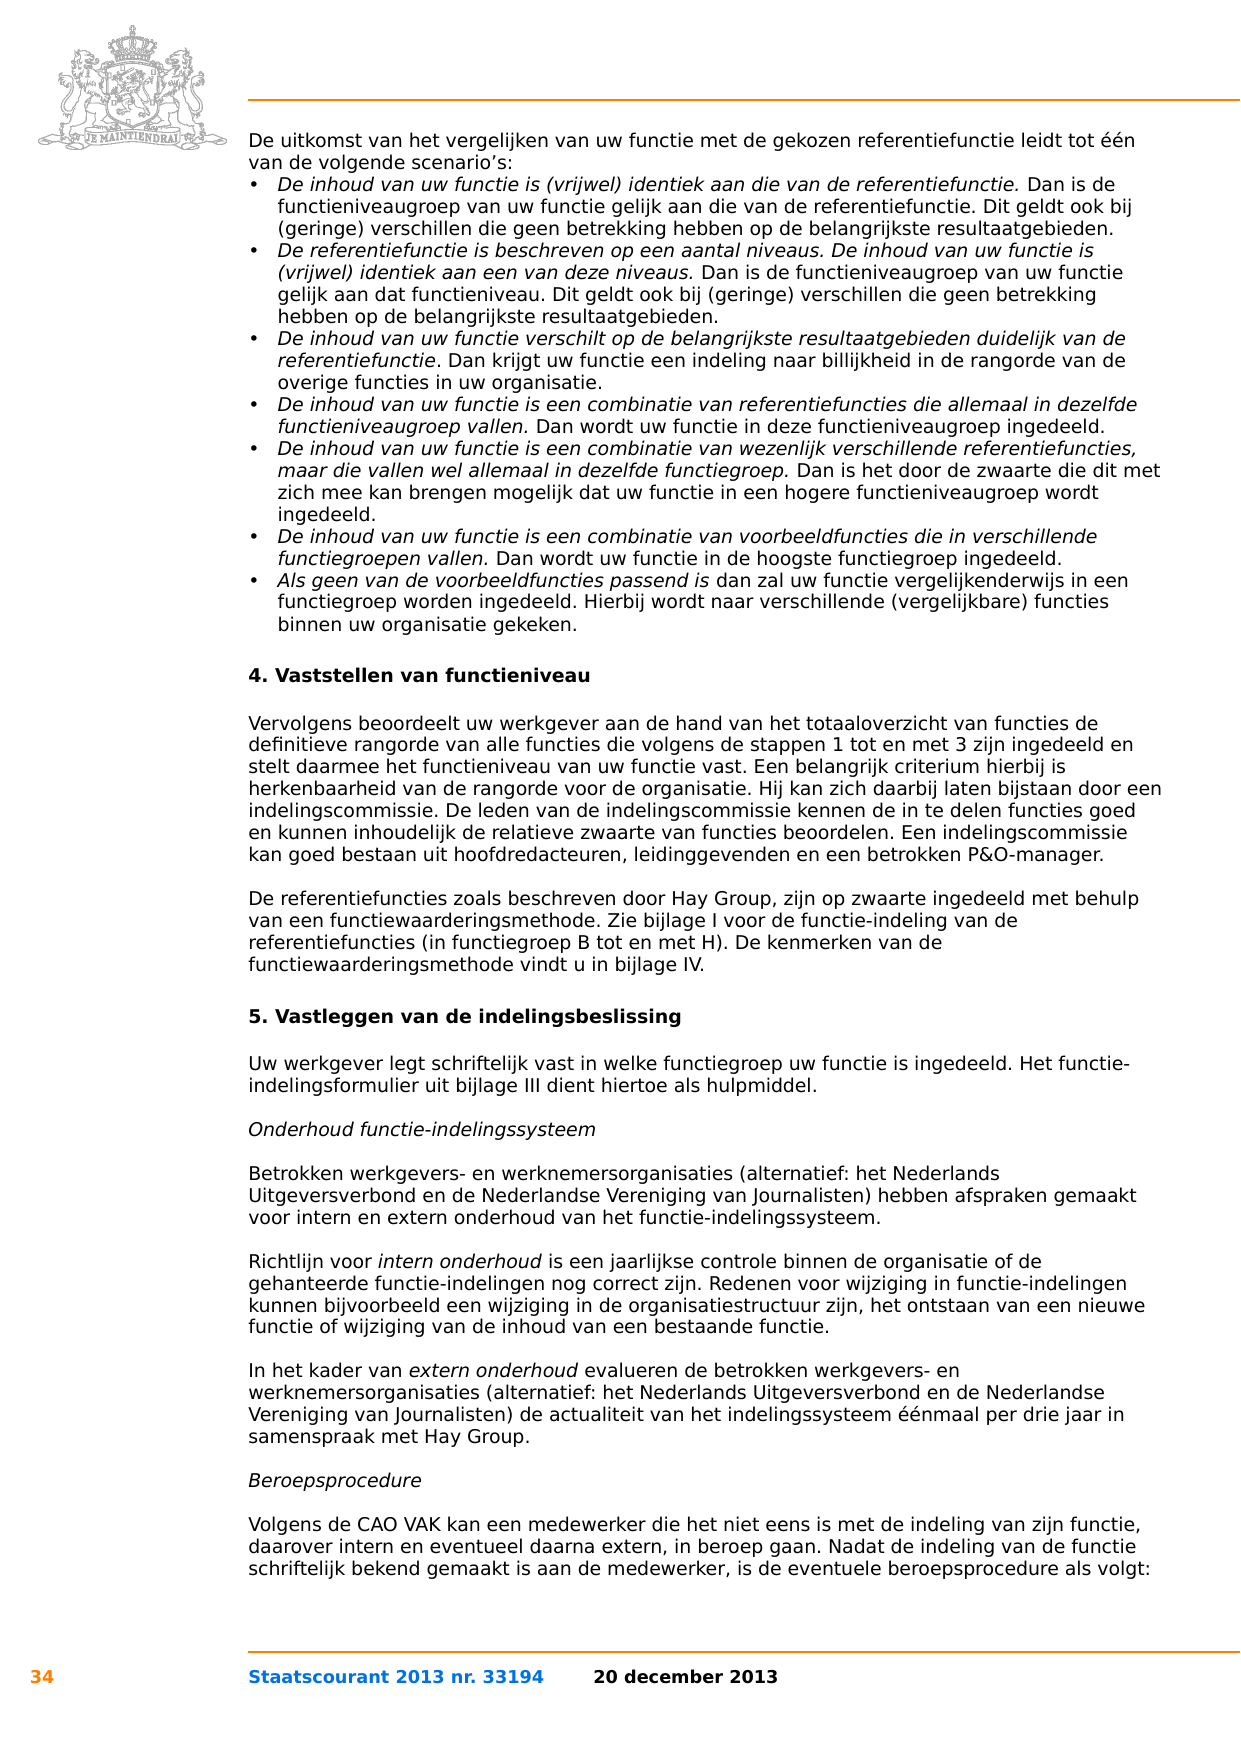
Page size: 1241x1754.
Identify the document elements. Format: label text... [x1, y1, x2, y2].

subtitle 5. Vastleggen van de indelingsbeslissing [248, 1006, 1163, 1028]
text • De inhoud van uw functie verschilt op de belangrijkste resultaatgebieden duidelijk van de referentiefunctie. Dan krijgt uw functie een indeling naar billijkheid in de rangorde van de overige functies in uw organisatie. [248, 328, 1163, 394]
text • De inhoud van uw functie is (vrijwel) identiek aan die van de referentiefunctie. Dan is de functieniveaugroep van uw functie gelijk aan die van de referentiefunctie. Dit geldt ook bij (geringe) verschillen die geen betrekking hebben op de belangrijkste resultaatgebieden. [248, 174, 1163, 240]
text • De referentiefunctie is beschreven op een aantal niveaus. De inhoud van uw functie is (vrijwel) identiek aan een van deze niveaus. Dan is de functieniveaugroep van uw functie gelijk aan dat functieniveau. Dit geldt ook bij (geringe) verschillen die geen betrekking hebben op de belangrijkste resultaatgebieden. [248, 240, 1163, 328]
subtitle Onderhoud functie-indelingssysteem [248, 1119, 1163, 1141]
text • Als geen van de voorbeeldfuncties passend is dan zal uw functie vergelijkenderwijs in een functiegroep worden ingedeeld. Hierbij wordt naar verschillende (vergelijkbare) functies binnen uw organisatie gekeken. [248, 569, 1163, 635]
subtitle Beroepsprocedure [248, 1470, 1163, 1492]
picture [38, 25, 227, 150]
text • De inhoud van uw functie is een combinatie van referentiefuncties die allemaal in dezelfde functieniveaugroep vallen. Dan wordt uw functie in deze functieniveaugroep ingedeeld. [248, 394, 1163, 438]
text In het kader van extern onderhoud evalueren de betrokken werkgevers- en werknemersorganisaties (alternatief: het Nederlands Uitgeversverbond en de Nederlandse Vereniging van Journalisten) de actualiteit van het indelingssysteem éénmaal per drie jaar in samenspraak met Hay Group. [248, 1360, 1163, 1448]
text • De inhoud van uw functie is een combinatie van voorbeeldfuncties die in verschillende functiegroepen vallen. Dan wordt uw functie in de hoogste functiegroep ingedeeld. [248, 526, 1163, 569]
text De uitkomst van het vergelijken van uw functie met de gekozen referentiefunctie leidt tot één van de volgende scenario’s: [248, 130, 1163, 174]
text Richtlijn voor intern onderhoud is een jaarlijkse controle binnen de organisatie of de gehanteerde functie-indelingen nog correct zijn. Redenen voor wijziging in functie-indelingen kunnen bijvoorbeeld een wijziging in de organisatiestructuur zijn, het ontstaan van een nieuwe functie of wijziging van de inhoud van een bestaande functie. [248, 1251, 1163, 1338]
text Volgens de CAO VAK kan een medewerker die het niet eens is met de indeling van zijn functie, daarover intern en eventueel daarna extern, in beroep gaan. Nadat de indeling van de functie schriftelijk bekend gemaakt is aan de medewerker, is de eventuele beroepsprocedure als volgt: [248, 1514, 1163, 1580]
subtitle 4. Vaststellen van functieniveau [248, 665, 1163, 687]
text De referentiefuncties zoals beschreven door Hay Group, zijn op zwaarte ingedeeld met behulp van een functiewaarderingsmethode. Zie bijlage I voor de functie-indeling van de referentiefuncties (in functiegroep B tot en met H). De kenmerken van de functiewaarderingsmethode vindt u in bijlage IV. [248, 888, 1163, 976]
text Betrokken werkgevers- en werknemersorganisaties (alternatief: het Nederlands Uitgeversverbond en de Nederlandse Vereniging van Journalisten) hebben afspraken gemaakt voor intern en extern onderhoud van het functie-indelingssysteem. [248, 1163, 1163, 1229]
text • De inhoud van uw functie is een combinatie van wezenlijk verschillende referentiefuncties, maar die vallen wel allemaal in dezelfde functiegroep. Dan is het door de zwaarte die dit met zich mee kan brengen mogelijk dat uw functie in een hogere functieniveaugroep wordt ingedeeld. [248, 438, 1163, 526]
text Vervolgens beoordeelt uw werkgever aan de hand van het totaaloverzicht van functies de definitieve rangorde van alle functies die volgens de stappen 1 tot en met 3 zijn ingedeeld en stelt daarmee het functieniveau van uw functie vast. Een belangrijk criterium hierbij is herkenbaarheid van de rangorde voor de organisatie. Hij kan zich daarbij laten bijstaan door een indelingscommissie. De leden van de indelingscommissie kennen de in te delen functies goed en kunnen inhoudelijk de relatieve zwaarte van functies beoordelen. Een indelingscommissie kan goed bestaan uit hoofdredacteuren, leidinggevenden en een betrokken P&O-manager. [248, 712, 1163, 866]
text Uw werkgever legt schriftelijk vast in welke functiegroep uw functie is ingedeeld. Het functie-indelingsformulier uit bijlage III dient hiertoe als hulpmiddel. [248, 1053, 1163, 1097]
